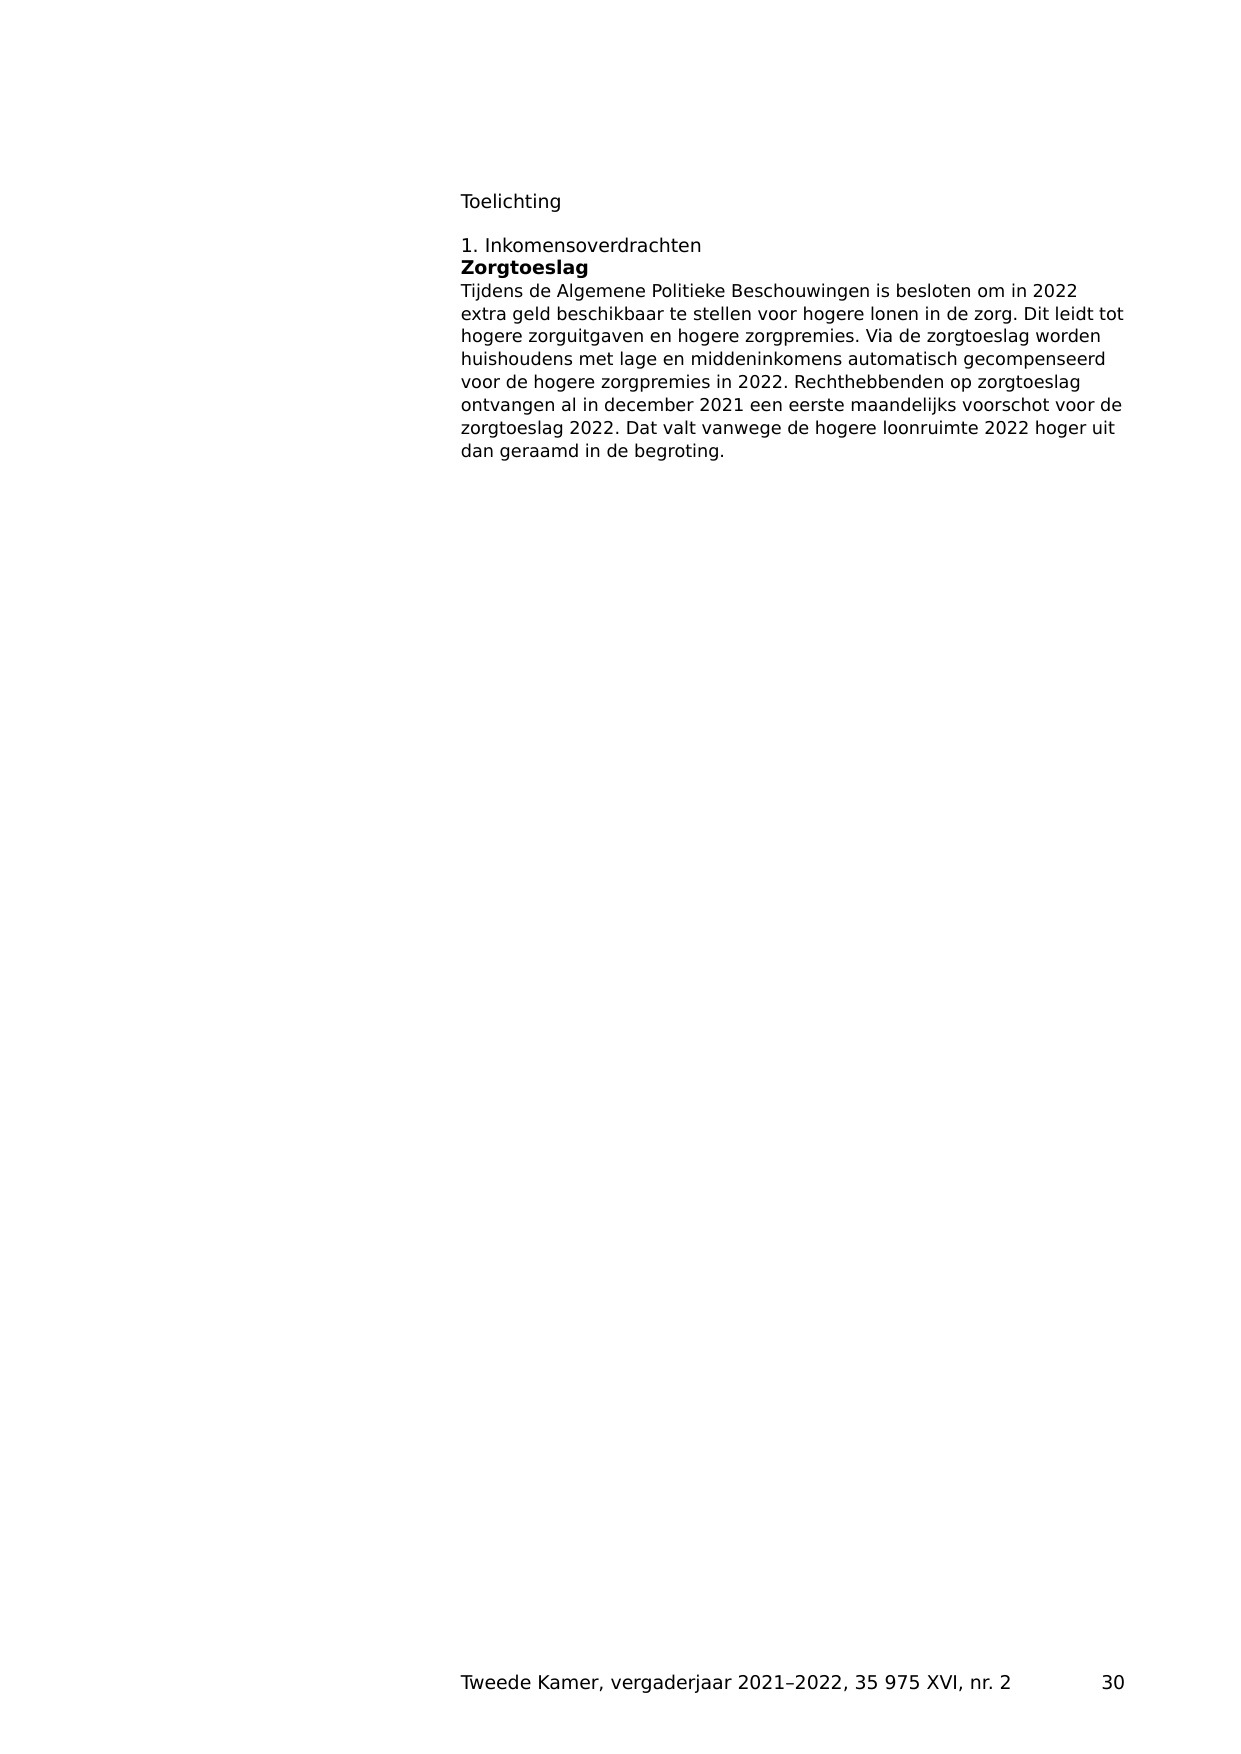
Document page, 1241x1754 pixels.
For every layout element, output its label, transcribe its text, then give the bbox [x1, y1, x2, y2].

title Toelichting [461, 191, 1125, 235]
text Zorgtoeslag [461, 257, 1125, 279]
title 1. Inkomensoverdrachten [461, 235, 1125, 257]
text Tijdens de Algemene Politieke Beschouwingen is besloten om in 2022 extra geld beschikbaar te stellen voor hogere lonen in de zorg. Dit leidt tot hogere zorguitgaven en hogere zorgpremies. Via de zorgtoeslag worden huishoudens met lage en middeninkomens automatisch gecompenseerd voor de hogere zorgpremies in 2022. Rechthebbenden op zorgtoeslag ontvangen al in december 2021 een eerste maandelijks voorschot voor de zorgtoeslag 2022. Dat valt vanwege de hogere loonruimte 2022 hoger uit dan geraamd in de begroting. [461, 279, 1125, 462]
